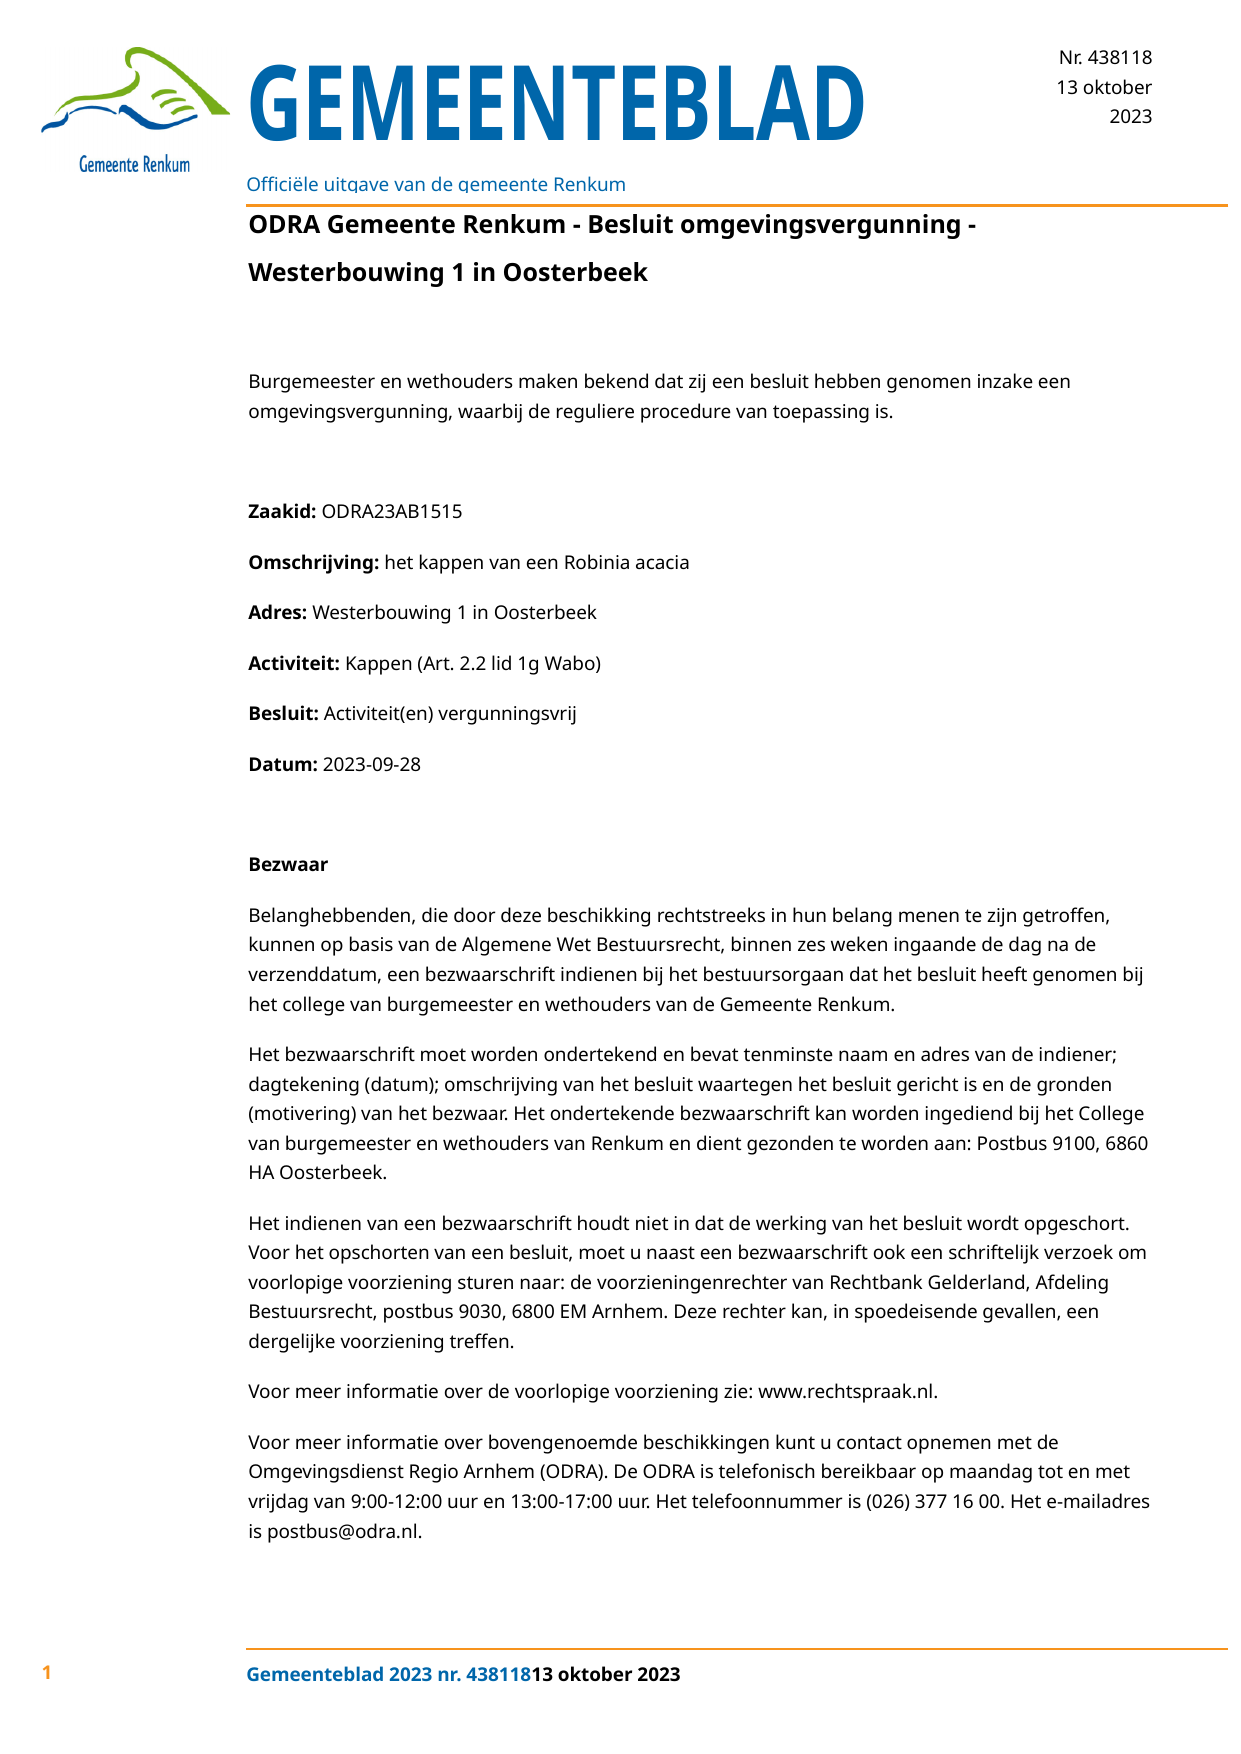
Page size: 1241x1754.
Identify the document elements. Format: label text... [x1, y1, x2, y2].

text Omschrijving: het kappen van een Robinia acacia [248, 549, 1152, 575]
text Burgemeester en wethouders maken bekend dat zij een besluit hebben genomen inzake een omgevingsvergunning, waarbij de reguliere procedure van toepassing is. [248, 368, 1152, 424]
text Het indienen van een bezwaarschrift houdt niet in dat de werking van het besluit wordt opgeschort. Voor het opschorten van een besluit, moet u naast een bezwaarschrift ook een schriftelijk verzoek om voorlopige voorziening sturen naar: de voorzieningenrechter van Rechtbank Gelderland, Afdeling Bestuursrecht, postbus 9030, 6800 EM Arnhem. Deze rechter kan, in spoedeisende gevallen, een dergelijke voorziening treffen. [248, 1210, 1152, 1354]
text Activiteit: Kappen (Art. 2.2 lid 1g Wabo) [248, 650, 1152, 676]
text Bezwaar [248, 852, 1152, 877]
text Voor meer informatie over bovengenoemde beschikkingen kunt u contact opnemen met de Omgevingsdienst Regio Arnhem (ODRA). De ODRA is telefonisch bereikbaar op maandag tot en met vrijdag van 9:00-12:00 uur en 13:00-17:00 uur. Het telefoonnummer is (026) 377 16 00. Het e-mailadres is postbus@odra.nl. [248, 1429, 1152, 1544]
text Adres: Westerbouwing 1 in Oosterbeek [248, 599, 1152, 625]
text Zaakid: ODRA23AB1515 [248, 499, 1152, 524]
picture [41, 47, 231, 172]
text Belanghebbenden, die door deze beschikking rechtstreeks in hun belang menen te zijn getroffen, kunnen op basis van de Algemene Wet Bestuursrecht, binnen zes weken ingaande de dag na de verzenddatum, een bezwaarschrift indienen bij het bestuursorgaan dat het besluit heeft genomen bij het college van burgemeester en wethouders van de Gemeente Renkum. [248, 902, 1152, 1017]
text Voor meer informatie over de voorlopige voorziening zie: www.rechtspraak.nl. [248, 1379, 1152, 1404]
text Datum: 2023-09-28 [248, 751, 1152, 777]
text Het bezwaarschrift moet worden ondertekend en bevat tenminste naam en adres van de indiener; dagtekening (datum); omschrijving van het besluit waartegen het besluit gericht is en de gronden (motivering) van het bezwaar. Het ondertekende bezwaarschrift kan worden ingediend bij het College van burgemeester en wethouders van Renkum en dient gezonden te worden aan: Postbus 9100, 6860 HA Oosterbeek. [248, 1041, 1152, 1185]
text ODRA Gemeente Renkum - Besluit omgevingsvergunning - Westerbouwing 1 in Oosterbeek [248, 207, 1152, 288]
text Besluit: Activiteit(en) vergunningsvrij [248, 700, 1152, 726]
